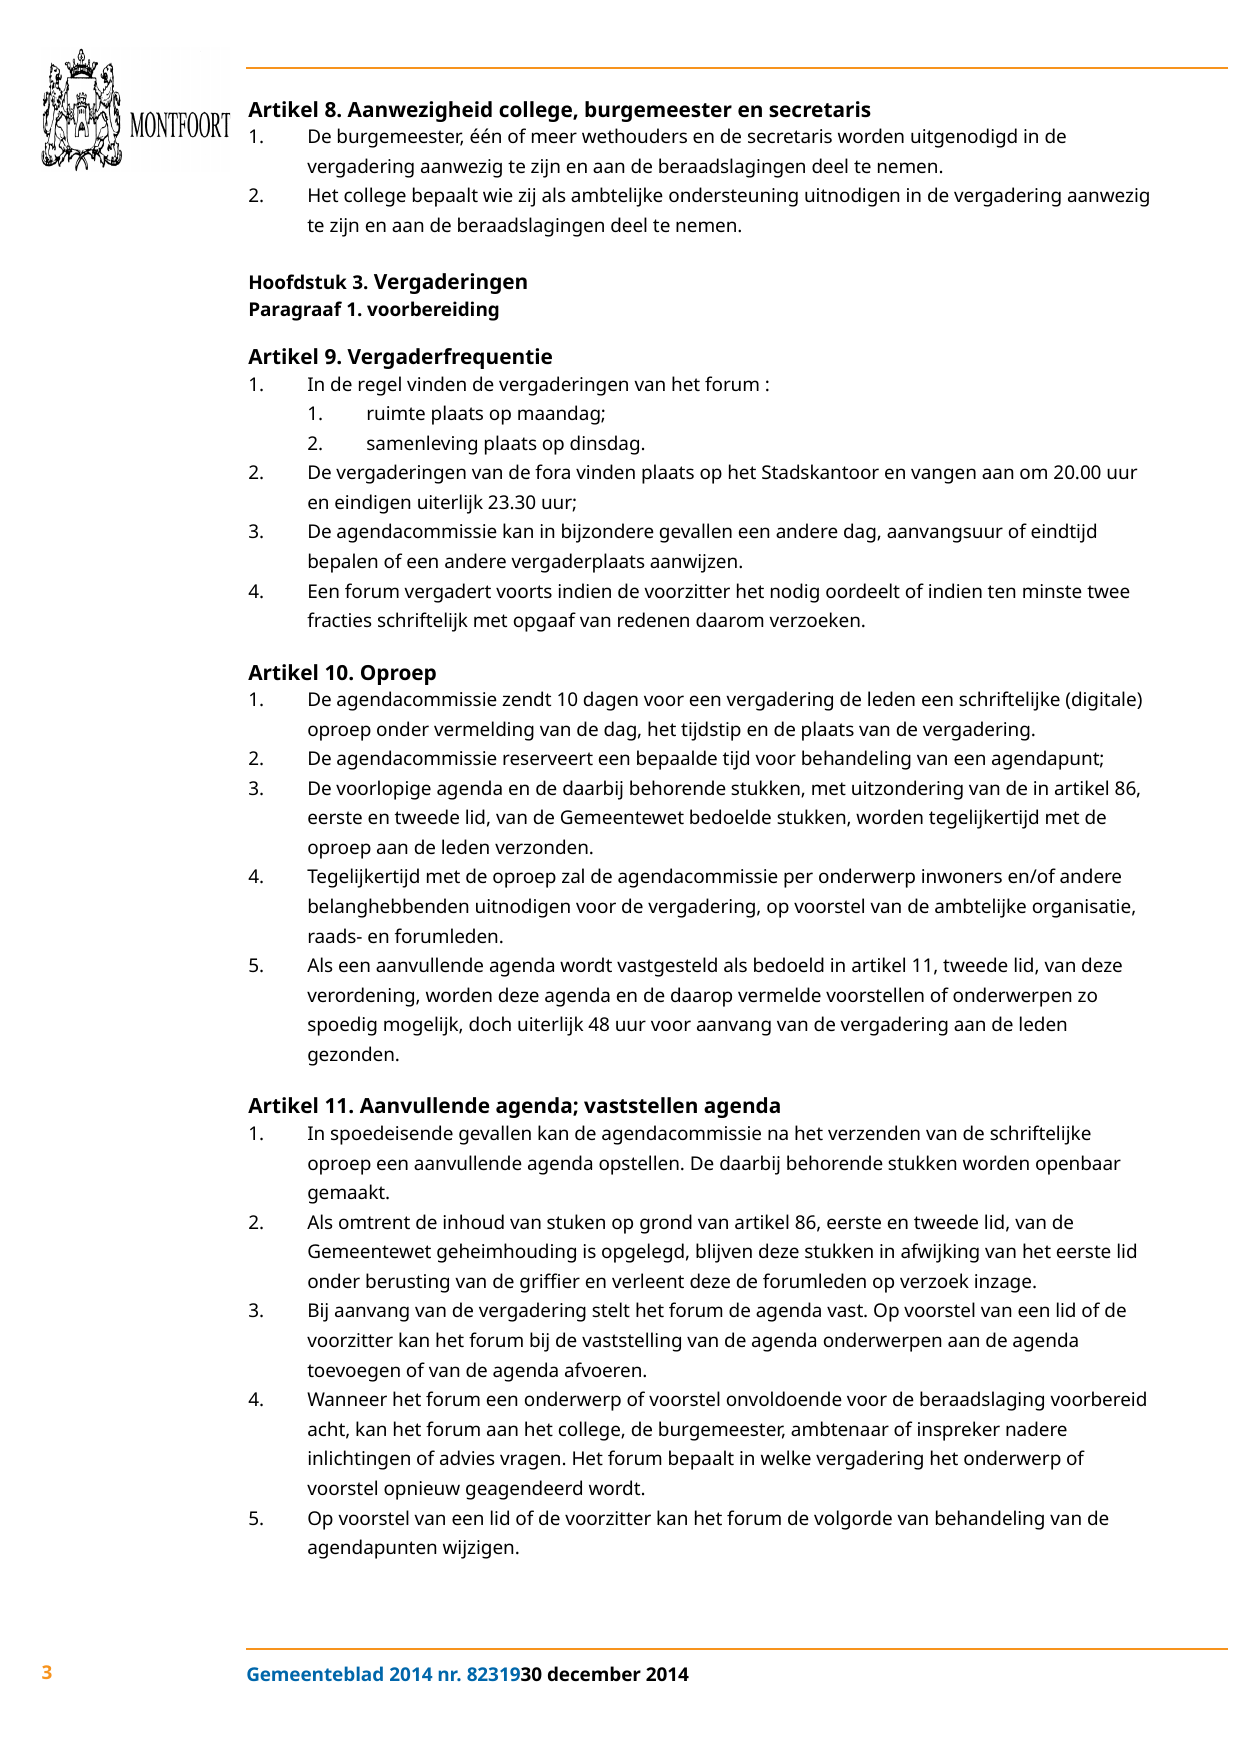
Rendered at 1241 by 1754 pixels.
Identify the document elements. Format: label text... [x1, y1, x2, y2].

list Bij aanvang van de vergadering stelt het forum de agenda vast. Op voorstel van een lid of de voorzitter kan het forum bij de vaststelling van de agenda onderwerpen aan de agenda toevoegen of van de agenda afvoeren. [248, 1298, 1152, 1382]
list In spoedeisende gevallen kan de agendacommissie na het verzenden van de schriftelijke oproep een aanvullende agenda opstellen. De daarbij behorende stukken worden openbaar gemaakt. [248, 1120, 1152, 1205]
list In de regel vinden de vergaderingen van het forum : [248, 371, 1152, 396]
text Paragraaf 1. voorbereiding [248, 296, 1152, 321]
list De agendacommissie zendt 10 dagen voor een vergadering de leden een schriftelijke (digitale) oproep onder vermelding van de dag, het tijdstip en de plaats van de vergadering. [248, 686, 1152, 742]
list De burgemeester, één of meer wethouders en de secretaris worden uitgenodigd in de vergadering aanwezig te zijn en aan de beraadslagingen deel te nemen. [248, 123, 1152, 178]
list Als omtrent de inhoud van stuken op grond van artikel 86, eerste en tweede lid, van de Gemeentewet geheimhouding is opgelegd, blijven deze stukken in afwijking van het eerste lid onder berusting van de griffier en verleent deze de forumleden op verzoek inzage. [248, 1209, 1152, 1294]
list Een forum vergadert voorts indien de voorzitter het nodig oordeelt of indien ten minste twee fracties schriftelijk met opgaaf van redenen daarom verzoeken. [248, 578, 1152, 633]
text Artikel 11. Aanvullende agenda; vaststellen agenda [248, 1092, 1152, 1120]
list De voorlopige agenda en de daarbij behorende stukken, met uitzondering van de in artikel 86, eerste en tweede lid, van de Gemeentewet bedoelde stukken, worden tegelijkertijd met de oproep aan de leden verzonden. [248, 775, 1152, 860]
list Het college bepaalt wie zij als ambtelijke ondersteuning uitnodigen in de vergadering aanwezig te zijn en aan de beraadslagingen deel te nemen. [248, 182, 1152, 238]
list Als een aanvullende agenda wordt vastgesteld als bedoeld in artikel 11, tweede lid, van deze verordening, worden deze agenda en de daarop vermelde voorstellen of onderwerpen zo spoedig mogelijk, doch uiterlijk 48 uur voor aanvang van de vergadering aan de leden gezonden. [248, 952, 1152, 1067]
list De agendacommissie kan in bijzondere gevallen een andere dag, aanvangsuur of eindtijd bepalen of een andere vergaderplaats aanwijzen. [248, 519, 1152, 574]
text Hoofdstuk 3. Vergaderingen [248, 267, 1152, 296]
list Wanneer het forum een onderwerp of voorstel onvoldoende voor de beraadslaging voorbereid acht, kan het forum aan het college, de burgemeester, ambtenaar of inspreker nadere inlichtingen of advies vragen. Het forum bepaalt in welke vergadering het onderwerp of voorstel opnieuw geagendeerd wordt. [248, 1386, 1152, 1501]
text Artikel 8. Aanwezigheid college, burgemeester en secretaris [248, 95, 1152, 123]
list samenleving plaats op dinsdag. [307, 430, 1152, 456]
picture [41, 47, 231, 172]
list Op voorstel van een lid of de voorzitter kan het forum de volgorde van behandeling van de agendapunten wijzigen. [248, 1505, 1152, 1560]
text Artikel 10. Oproep [248, 658, 1152, 686]
list De agendacommissie reserveert een bepaalde tijd voor behandeling van een agendapunt; [248, 745, 1152, 771]
list ruimte plaats op maandag; [307, 400, 1152, 426]
list De vergaderingen van de fora vinden plaats op het Stadskantoor en vangen aan om 20.00 uur en eindigen uiterlijk 23.30 uur; [248, 459, 1152, 515]
text Artikel 9. Vergaderfrequentie [248, 342, 1152, 371]
list Tegelijkertijd met de oproep zal de agendacommissie per onderwerp inwoners en/of andere belanghebbenden uitnodigen voor de vergadering, op voorstel van de ambtelijke organisatie, raads- en forumleden. [248, 864, 1152, 949]
